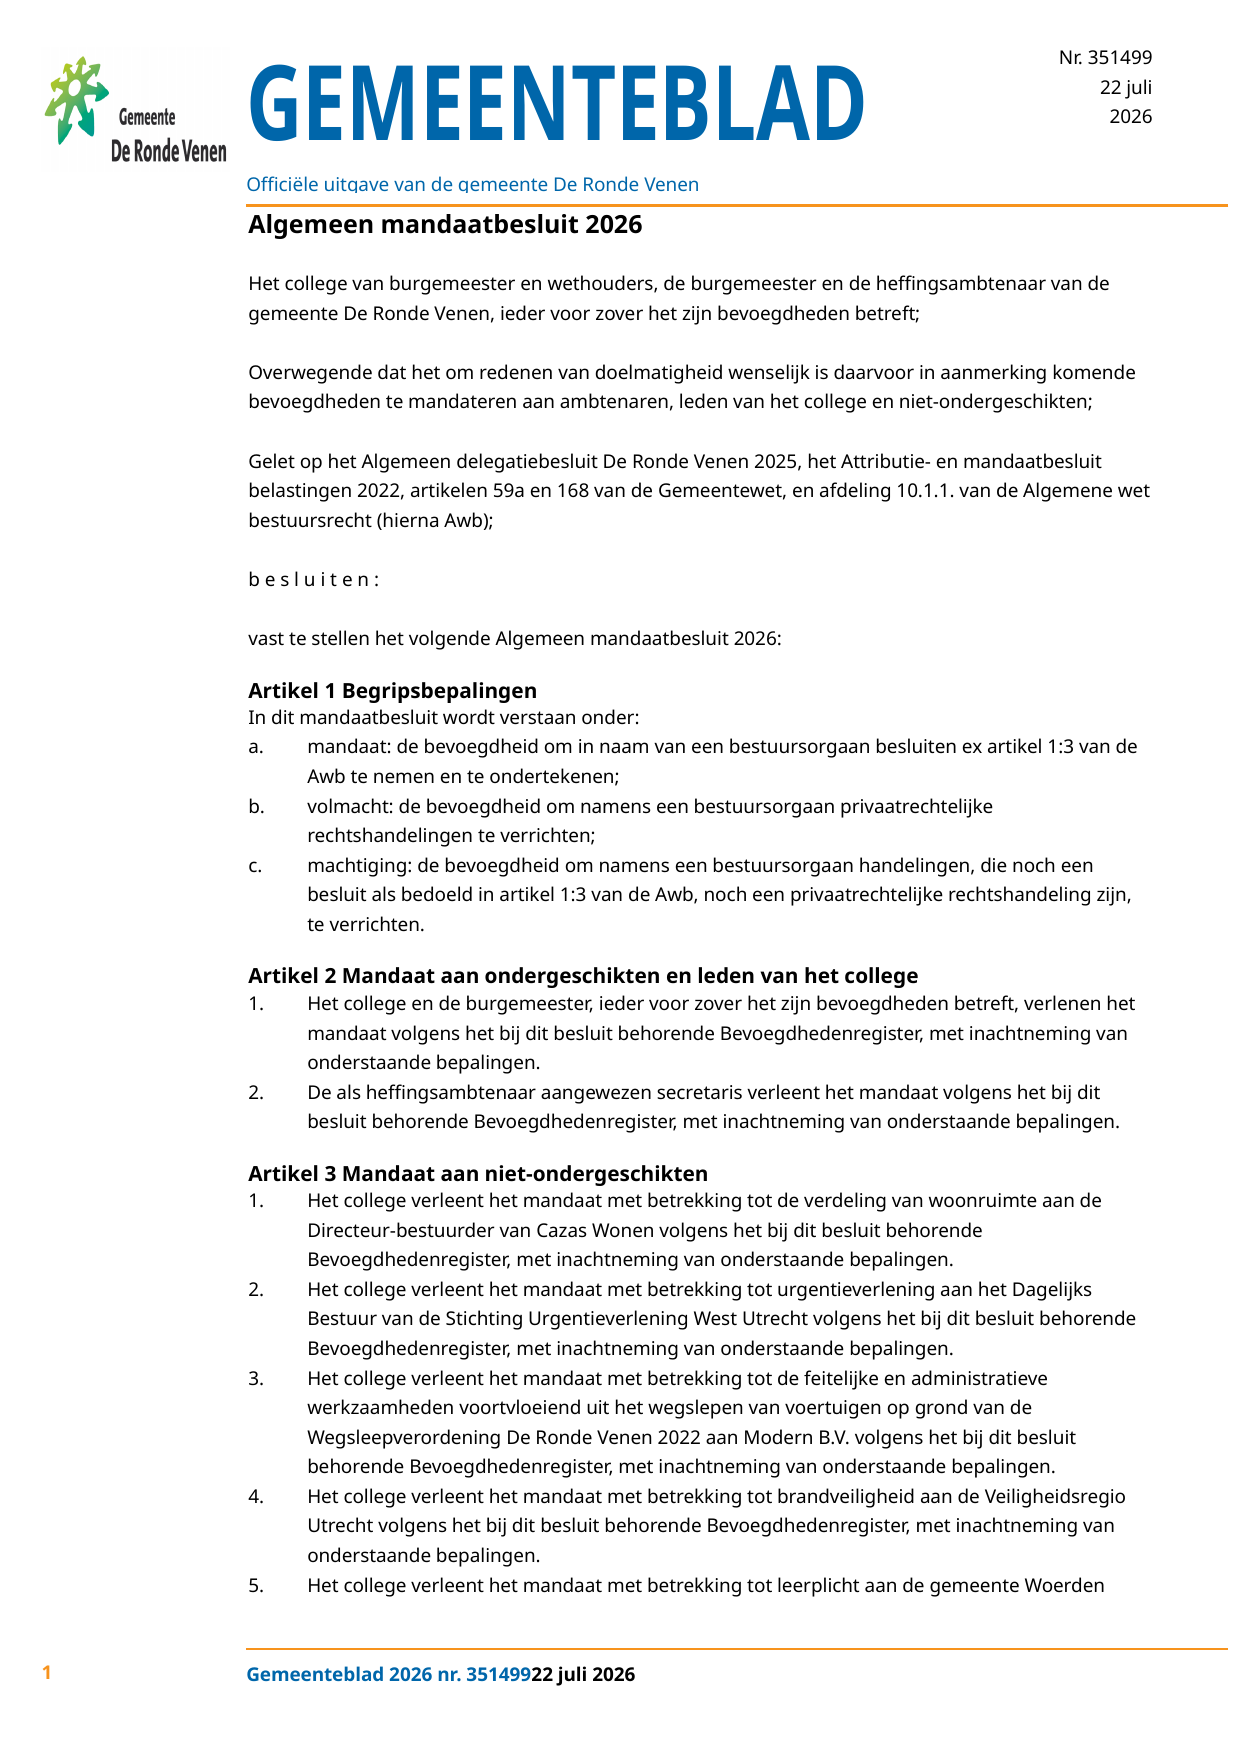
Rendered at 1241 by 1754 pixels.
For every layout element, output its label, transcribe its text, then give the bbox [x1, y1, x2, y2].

text vast te stellen het volgende Algemeen mandaatbesluit 2026: [248, 625, 1152, 651]
text Artikel 2 Mandaat aan ondergeschikten en leden van het college [248, 962, 1152, 990]
text Gelet op het Algemeen delegatiebesluit De Ronde Venen 2025, het Attributie- en mandaatbesluit belastingen 2022, artikelen 59a en 168 van de Gemeentewet, en afdeling 10.1.1. van de Algemene wet bestuursrecht (hierna Awb); [248, 448, 1152, 533]
list volmacht: de bevoegdheid om namens een bestuursorgaan privaatrechtelijke rechtshandelingen te verrichten; [248, 793, 1152, 848]
text Het college van burgemeester en wethouders, de burgemeester en de heffingsambtenaar van de gemeente De Ronde Venen, ieder voor zover het zijn bevoegdheden betreft; [248, 270, 1152, 326]
list mandaat: de bevoegdheid om in naam van een bestuursorgaan besluiten ex artikel 1:3 van de Awb te nemen en te ondertekenen; [248, 734, 1152, 789]
text Artikel 3 Mandaat aan niet-ondergeschikten [248, 1159, 1152, 1187]
list Het college en de burgemeester, ieder voor zover het zijn bevoegdheden betreft, verlenen het mandaat volgens het bij dit besluit behorende Bevoegdhedenregister, met inachtneming van onderstaande bepalingen. [248, 990, 1152, 1075]
list machtiging: de bevoegdheid om namens een bestuursorgaan handelingen, die noch een besluit als bedoeld in artikel 1:3 van de Awb, noch een privaatrechtelijke rechtshandeling zijn, te verrichten. [248, 852, 1152, 937]
text Artikel 1 Begripsbepalingen [248, 676, 1152, 704]
text b e s l u i t e n : [248, 566, 1152, 592]
picture [41, 47, 231, 172]
list Het college verleent het mandaat met betrekking tot brandveiligheid aan de Veiligheidsregio Utrecht volgens het bij dit besluit behorende Bevoegdhedenregister, met inachtneming van onderstaande bepalingen. [248, 1483, 1152, 1568]
list Het college verleent het mandaat met betrekking tot de verdeling van woonruimte aan de Directeur-bestuurder van Cazas Wonen volgens het bij dit besluit behorende Bevoegdhedenregister, met inachtneming van onderstaande bepalingen. [248, 1187, 1152, 1272]
text Overwegende dat het om redenen van doelmatigheid wenselijk is daarvoor in aanmerking komende bevoegdheden te mandateren aan ambtenaren, leden van het college en niet-ondergeschikten; [248, 359, 1152, 414]
list Het college verleent het mandaat met betrekking tot urgentieverlening aan het Dagelijks Bestuur van de Stichting Urgentieverlening West Utrecht volgens het bij dit besluit behorende Bevoegdhedenregister, met inachtneming van onderstaande bepalingen. [248, 1276, 1152, 1361]
list Het college verleent het mandaat met betrekking tot leerplicht aan de gemeente Woerden [248, 1572, 1152, 1598]
list Het college verleent het mandaat met betrekking tot de feitelijke en administratieve werkzaamheden voortvloeiend uit het wegslepen van voertuigen op grond van de Wegsleepverordening De Ronde Venen 2022 aan Modern B.V. volgens het bij dit besluit behorende Bevoegdhedenregister, met inachtneming van onderstaande bepalingen. [248, 1365, 1152, 1479]
text Algemeen mandaatbesluit 2026 [248, 207, 1152, 241]
text In dit mandaatbesluit wordt verstaan onder: [248, 704, 1152, 730]
list De als heffingsambtenaar aangewezen secretaris verleent het mandaat volgens het bij dit besluit behorende Bevoegdhedenregister, met inachtneming van onderstaande bepalingen. [248, 1079, 1152, 1134]
